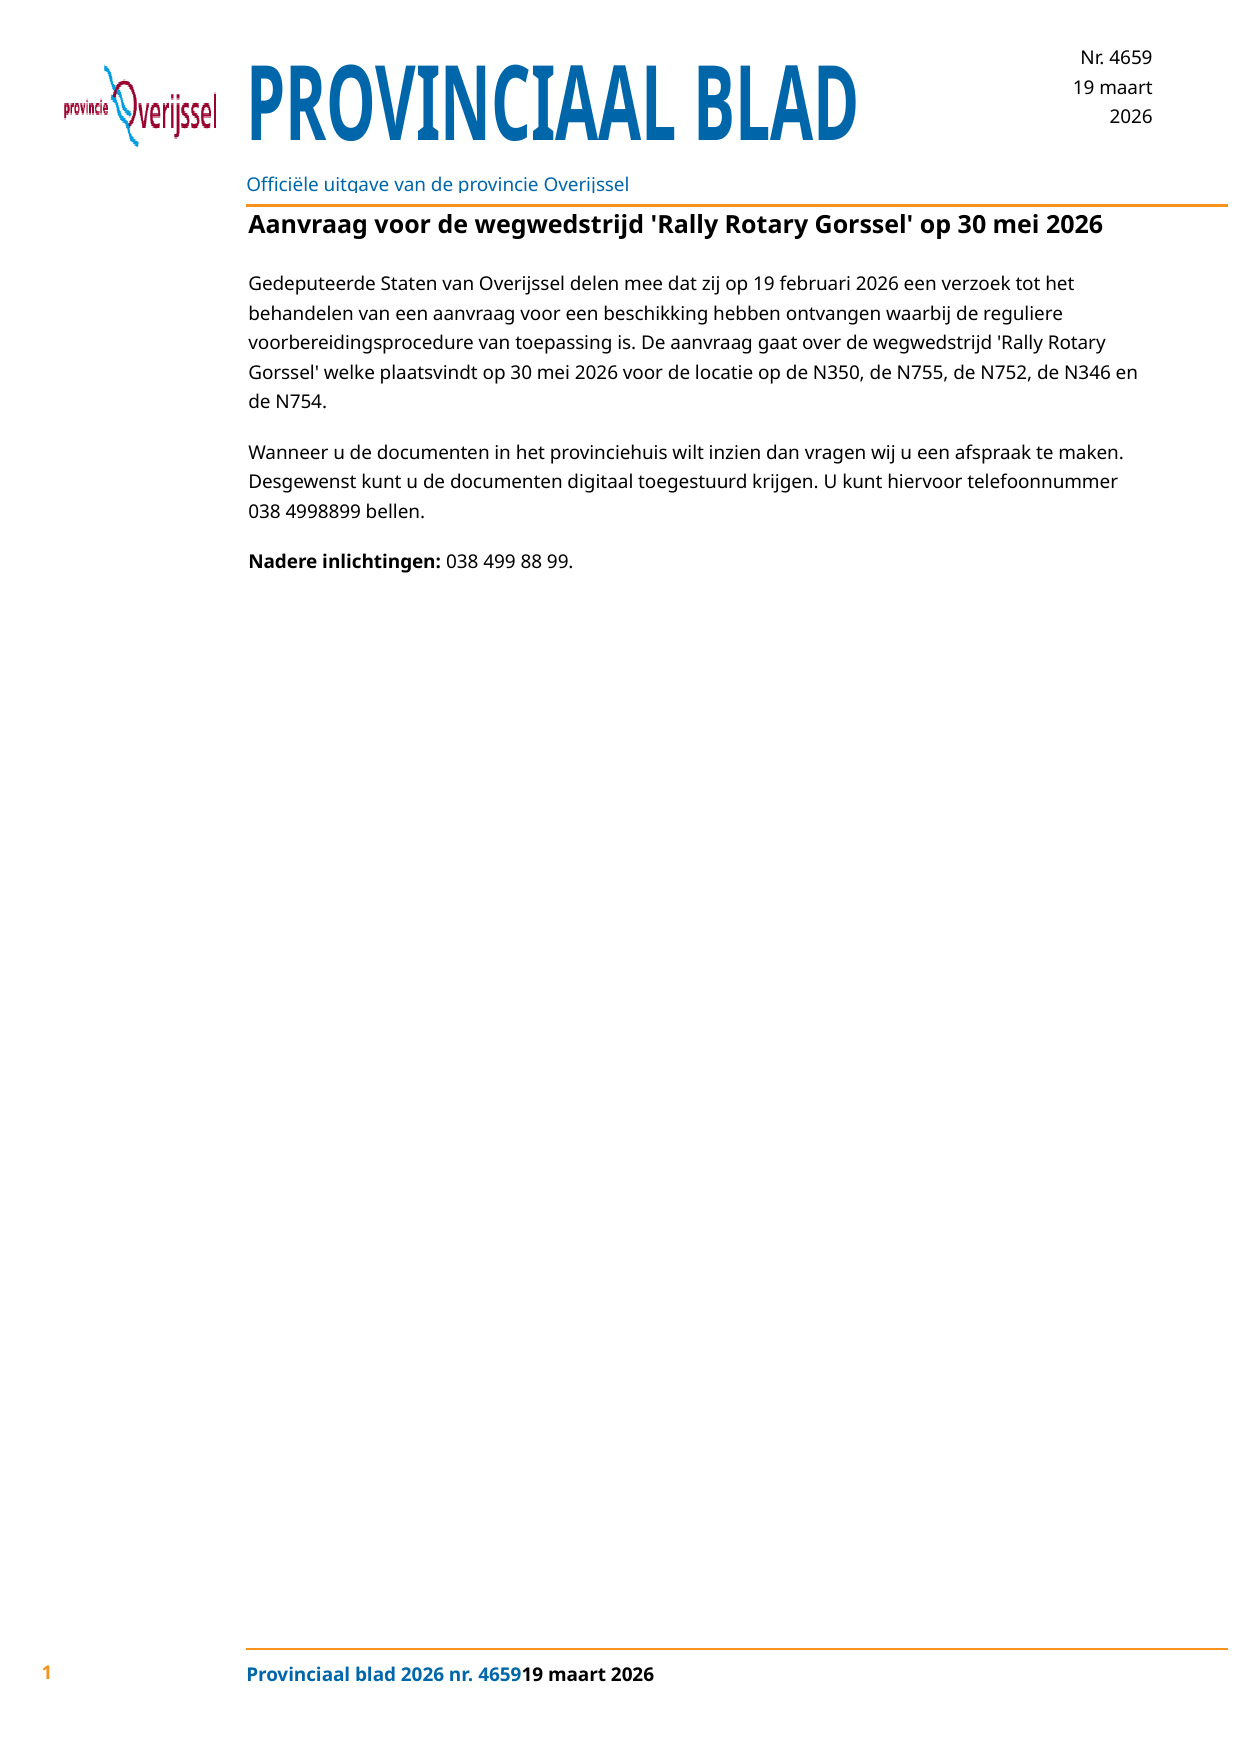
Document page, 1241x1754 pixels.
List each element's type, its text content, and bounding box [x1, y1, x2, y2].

text Nadere inlichtingen: 038 499 88 99. [248, 549, 1152, 574]
picture [41, 47, 231, 172]
text Wanneer u de documenten in het provinciehuis wilt inzien dan vragen wij u een afspraak te maken. Desgewenst kunt u de documenten digitaal toegestuurd krijgen. U kunt hiervoor telefoonnummer 038 4998899 bellen. [248, 439, 1152, 524]
text Aanvraag voor de wegwedstrijd 'Rally Rotary Gorssel' op 30 mei 2026 [248, 207, 1152, 241]
text Gedeputeerde Staten van Overijssel delen mee dat zij op 19 februari 2026 een verzoek tot het behandelen van een aanvraag voor een beschikking hebben ontvangen waarbij de reguliere voorbereidingsprocedure van toepassing is. De aanvraag gaat over de wegwedstrijd 'Rally Rotary Gorssel' welke plaatsvindt op 30 mei 2026 voor de locatie op de N350, de N755, de N752, de N346 en de N754. [248, 270, 1152, 414]
